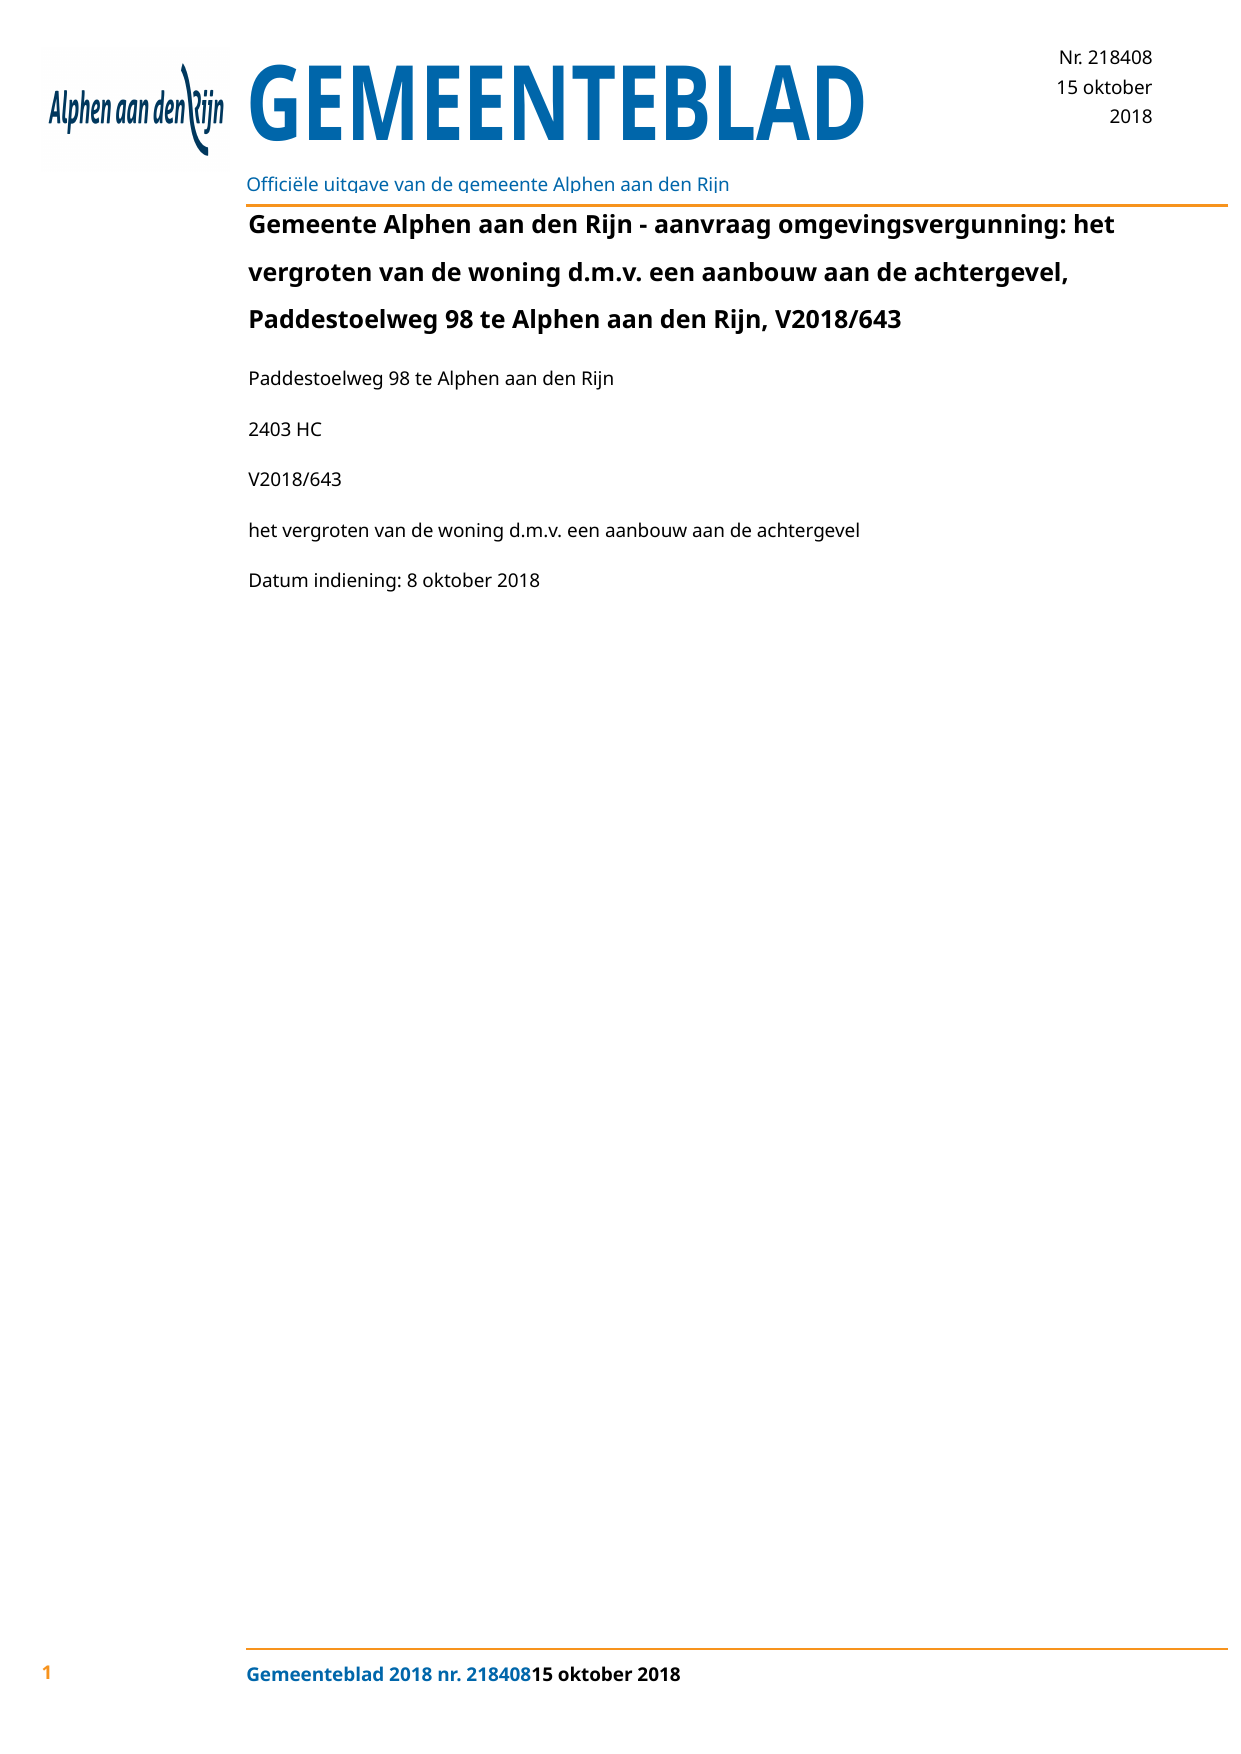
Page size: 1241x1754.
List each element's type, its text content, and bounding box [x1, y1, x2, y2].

text Datum indiening: 8 oktober 2018 [248, 567, 1152, 593]
text Paddestoelweg 98 te Alphen aan den Rijn [248, 366, 1152, 391]
text V2018/643 [248, 466, 1152, 492]
picture [41, 47, 231, 172]
text Gemeente Alphen aan den Rijn - aanvraag omgevingsvergunning: het vergroten van de woning d.m.v. een aanbouw aan de achtergevel, Paddestoelweg 98 te Alphen aan den Rijn, V2018/643 [248, 207, 1152, 336]
text 2403 HC [248, 416, 1152, 442]
text het vergroten van de woning d.m.v. een aanbouw aan de achtergevel [248, 517, 1152, 542]
